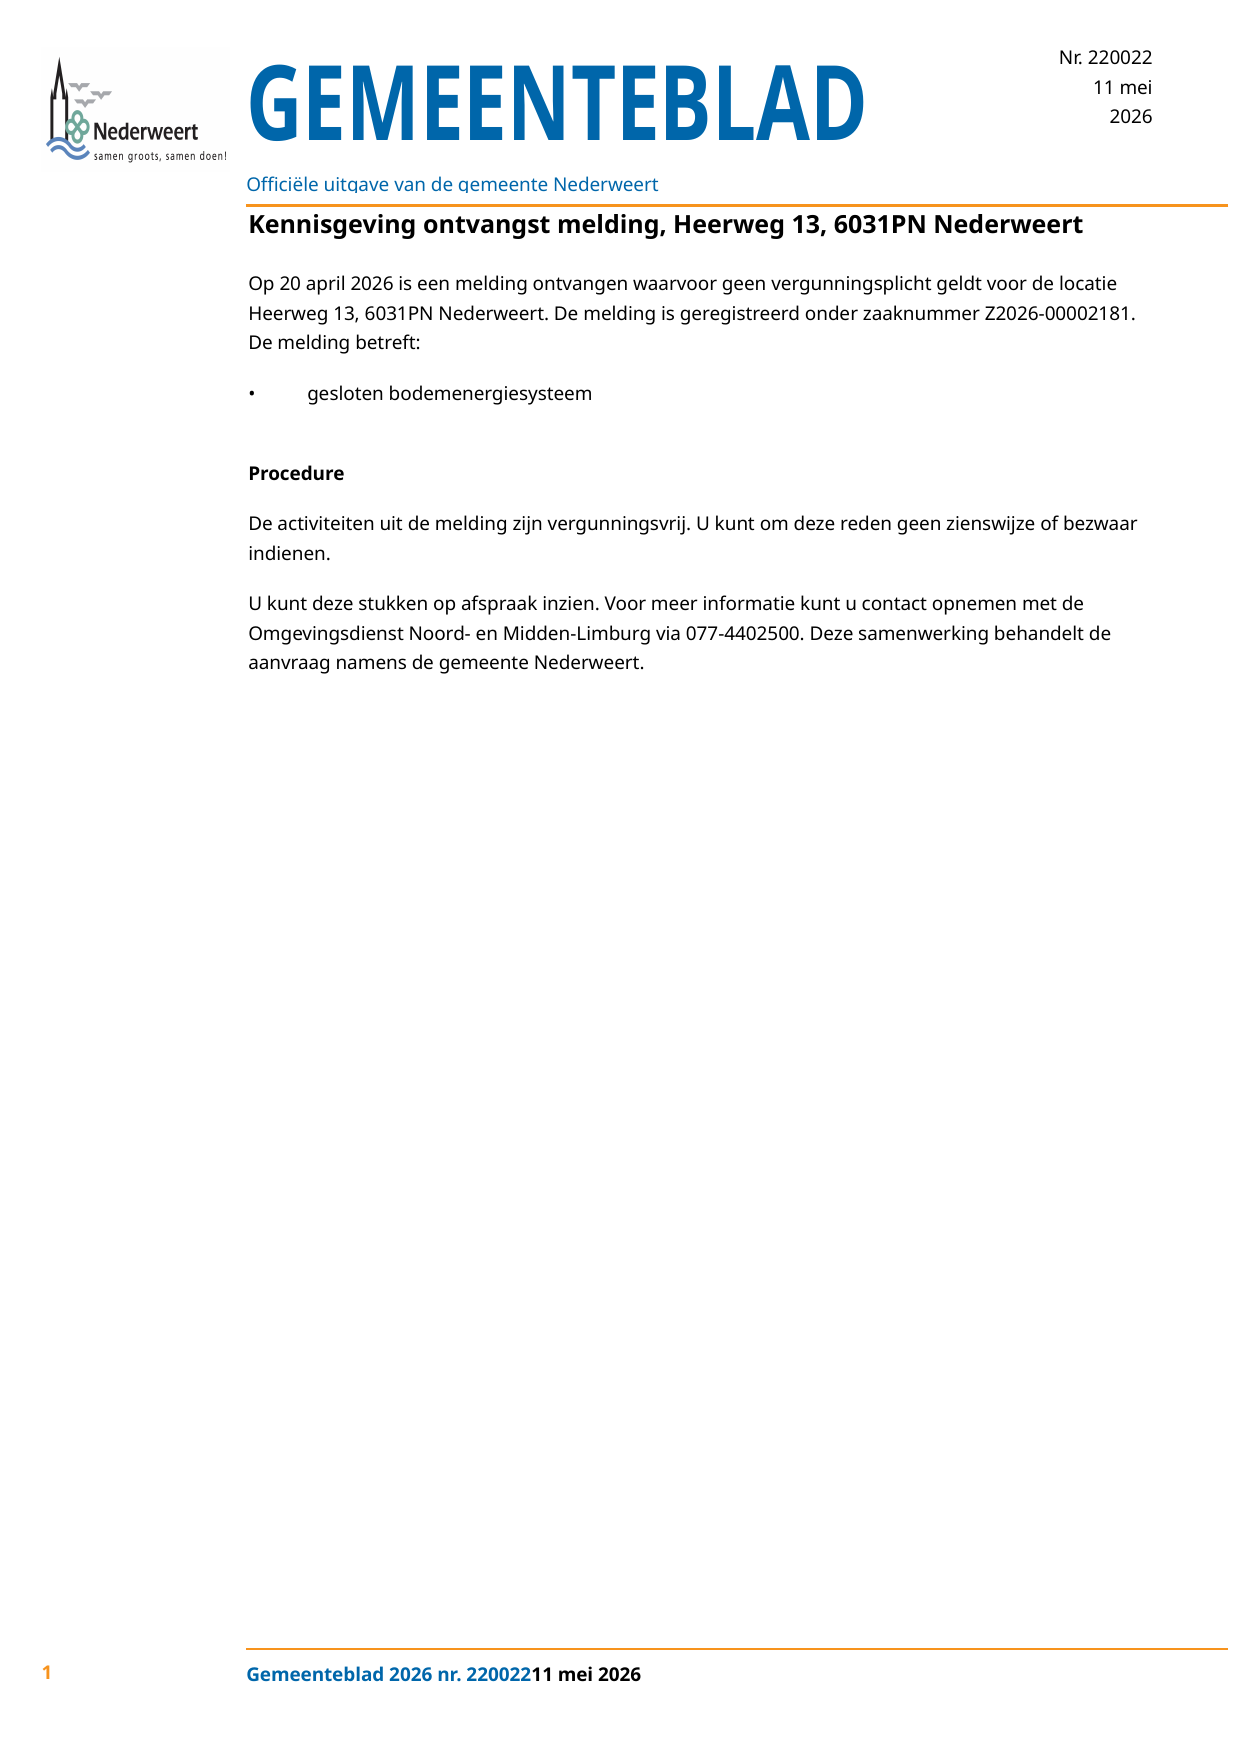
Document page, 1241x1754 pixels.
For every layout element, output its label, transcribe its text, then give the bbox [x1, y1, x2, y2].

list gesloten bodemenergiesysteem [248, 380, 1152, 406]
text De activiteiten uit de melding zijn vergunningsvrij. U kunt om deze reden geen zienswijze of bezwaar indienen. [248, 510, 1152, 566]
text Procedure [248, 460, 1152, 486]
text Op 20 april 2026 is een melding ontvangen waarvoor geen vergunningsplicht geldt voor de locatie Heerweg 13, 6031PN Nederweert. De melding is geregistreerd onder zaaknummer Z2026-00002181. De melding betreft: [248, 270, 1152, 355]
text Kennisgeving ontvangst melding, Heerweg 13, 6031PN Nederweert [248, 207, 1152, 241]
picture [41, 47, 231, 172]
text U kunt deze stukken op afspraak inzien. Voor meer informatie kunt u contact opnemen met de Omgevingsdienst Noord- en Midden-Limburg via 077-4402500. Deze samenwerking behandelt de aanvraag namens de gemeente Nederweert. [248, 590, 1152, 675]
